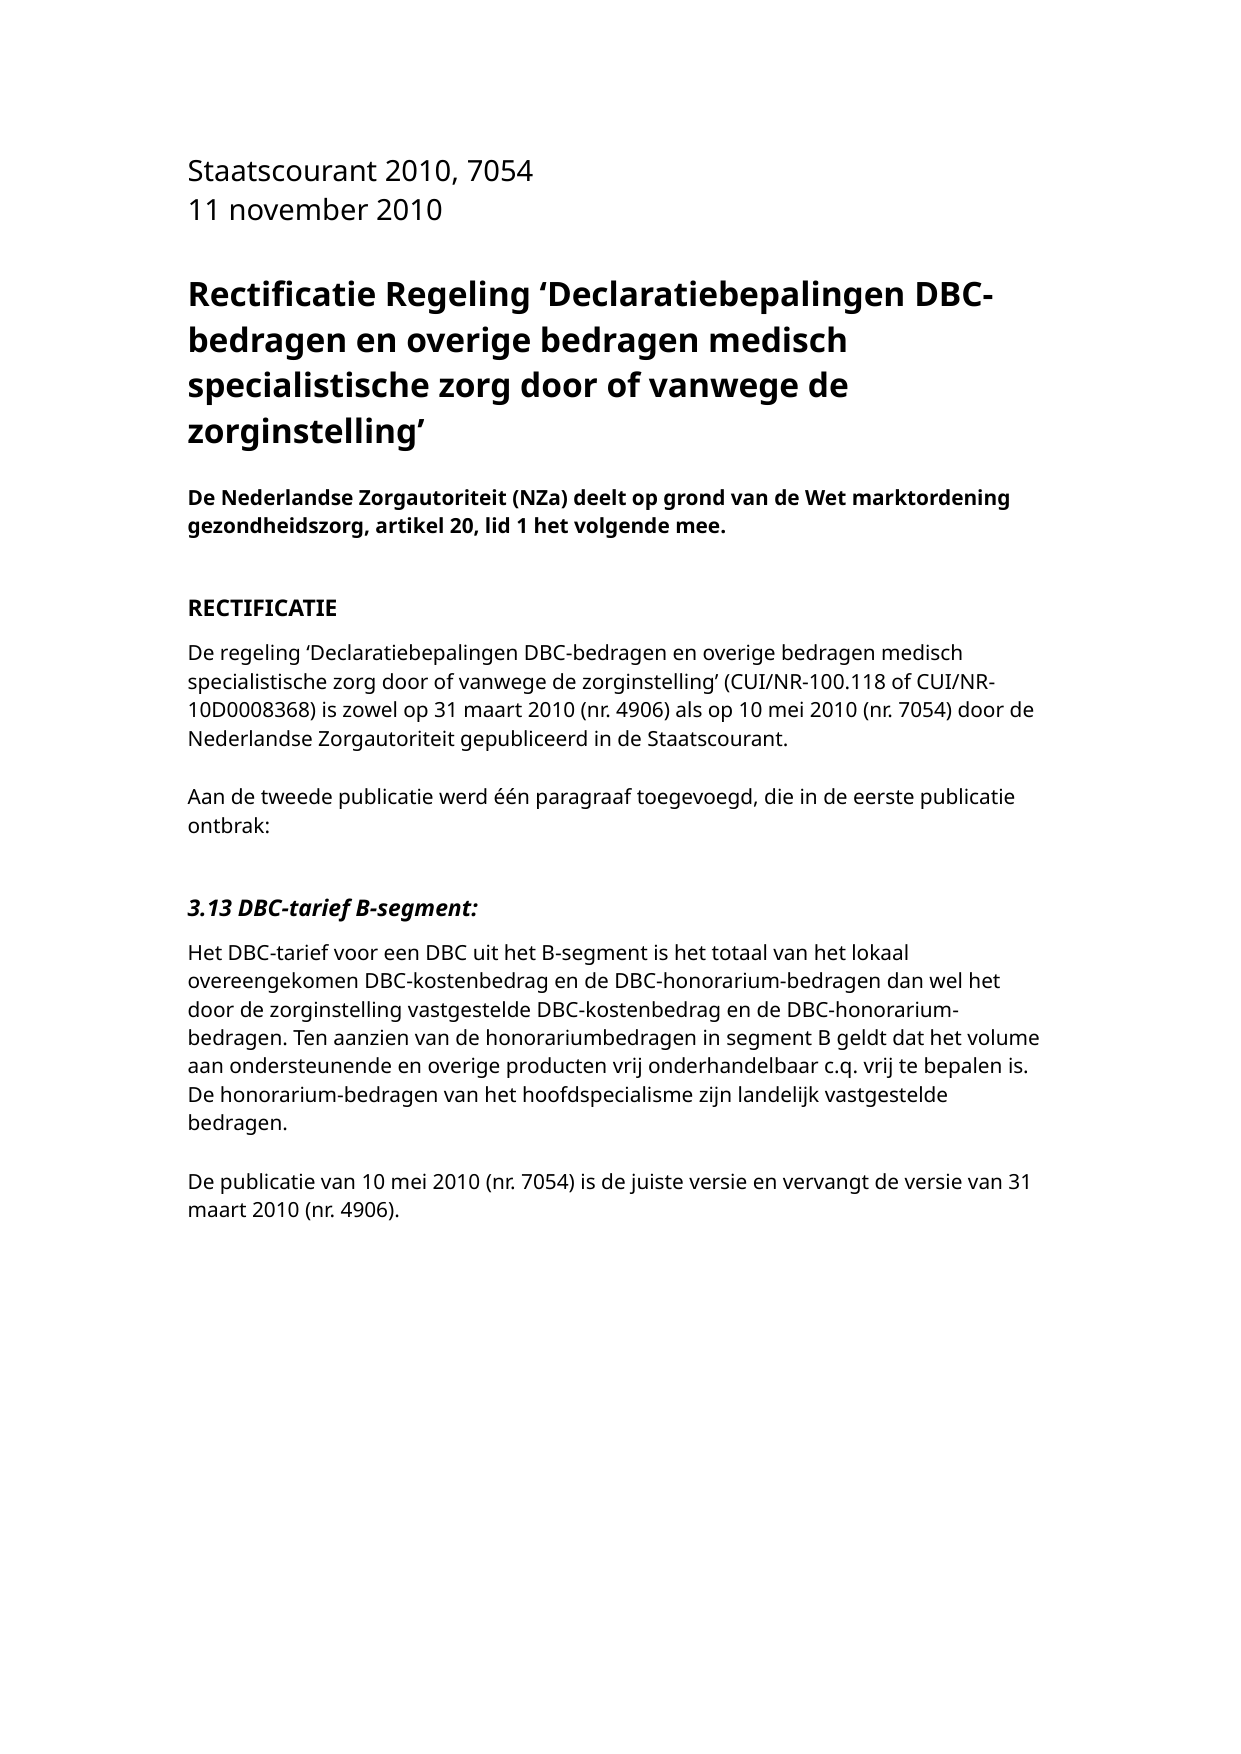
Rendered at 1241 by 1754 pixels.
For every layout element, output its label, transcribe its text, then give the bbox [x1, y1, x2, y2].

text De Nederlandse Zorgautoriteit (NZa) deelt op grond van de Wet marktordening gezondheidszorg, artikel 20, lid 1 het volgende mee. [187, 483, 1053, 540]
subtitle 3.13 DBC-tarief B-segment: [187, 892, 1053, 923]
text Het DBC-tarief voor een DBC uit het B-segment is het totaal van het lokaal overeengekomen DBC-kostenbedrag en de DBC-honorarium-bedragen dan wel het door de zorginstelling vastgestelde DBC-kostenbedrag en de DBC-honorarium- bedragen. Ten aanzien van de honorariumbedragen in segment B geldt dat het volume aan ondersteunende en overige producten vrij onderhandelbaar c.q. vrij te bepalen is. De honorarium-bedragen van het hoofdspecialisme zijn landelijk vastgestelde bedragen. [187, 938, 1053, 1137]
text Staatscourant 2010, 7054 [187, 150, 1053, 190]
text 11 november 2010 [187, 190, 1053, 229]
text Aan de tweede publicatie werd één paragraaf toegevoegd, die in de eerste publicatie ontbrak: [187, 782, 1053, 839]
subtitle RECTIFICATIE [187, 592, 1053, 623]
text De regeling ‘Declaratiebepalingen DBC-bedragen en overige bedragen medisch specialistische zorg door of vanwege de zorginstelling’ (CUI/NR-100.118 of CUI/NR-10D0008368) is zowel op 31 maart 2010 (nr. 4906) als op 10 mei 2010 (nr. 7054) door de Nederlandse Zorgautoriteit gepubliceerd in de Staatscourant. [187, 638, 1053, 752]
text De publicatie van 10 mei 2010 (nr. 7054) is de juiste versie en vervangt de versie van 31 maart 2010 (nr. 4906). [187, 1167, 1053, 1224]
subtitle Rectificatie Regeling ‘Declaratiebepalingen DBC-bedragen en overige bedragen medisch specialistische zorg door of vanwege de zorginstelling’ [187, 271, 1053, 453]
